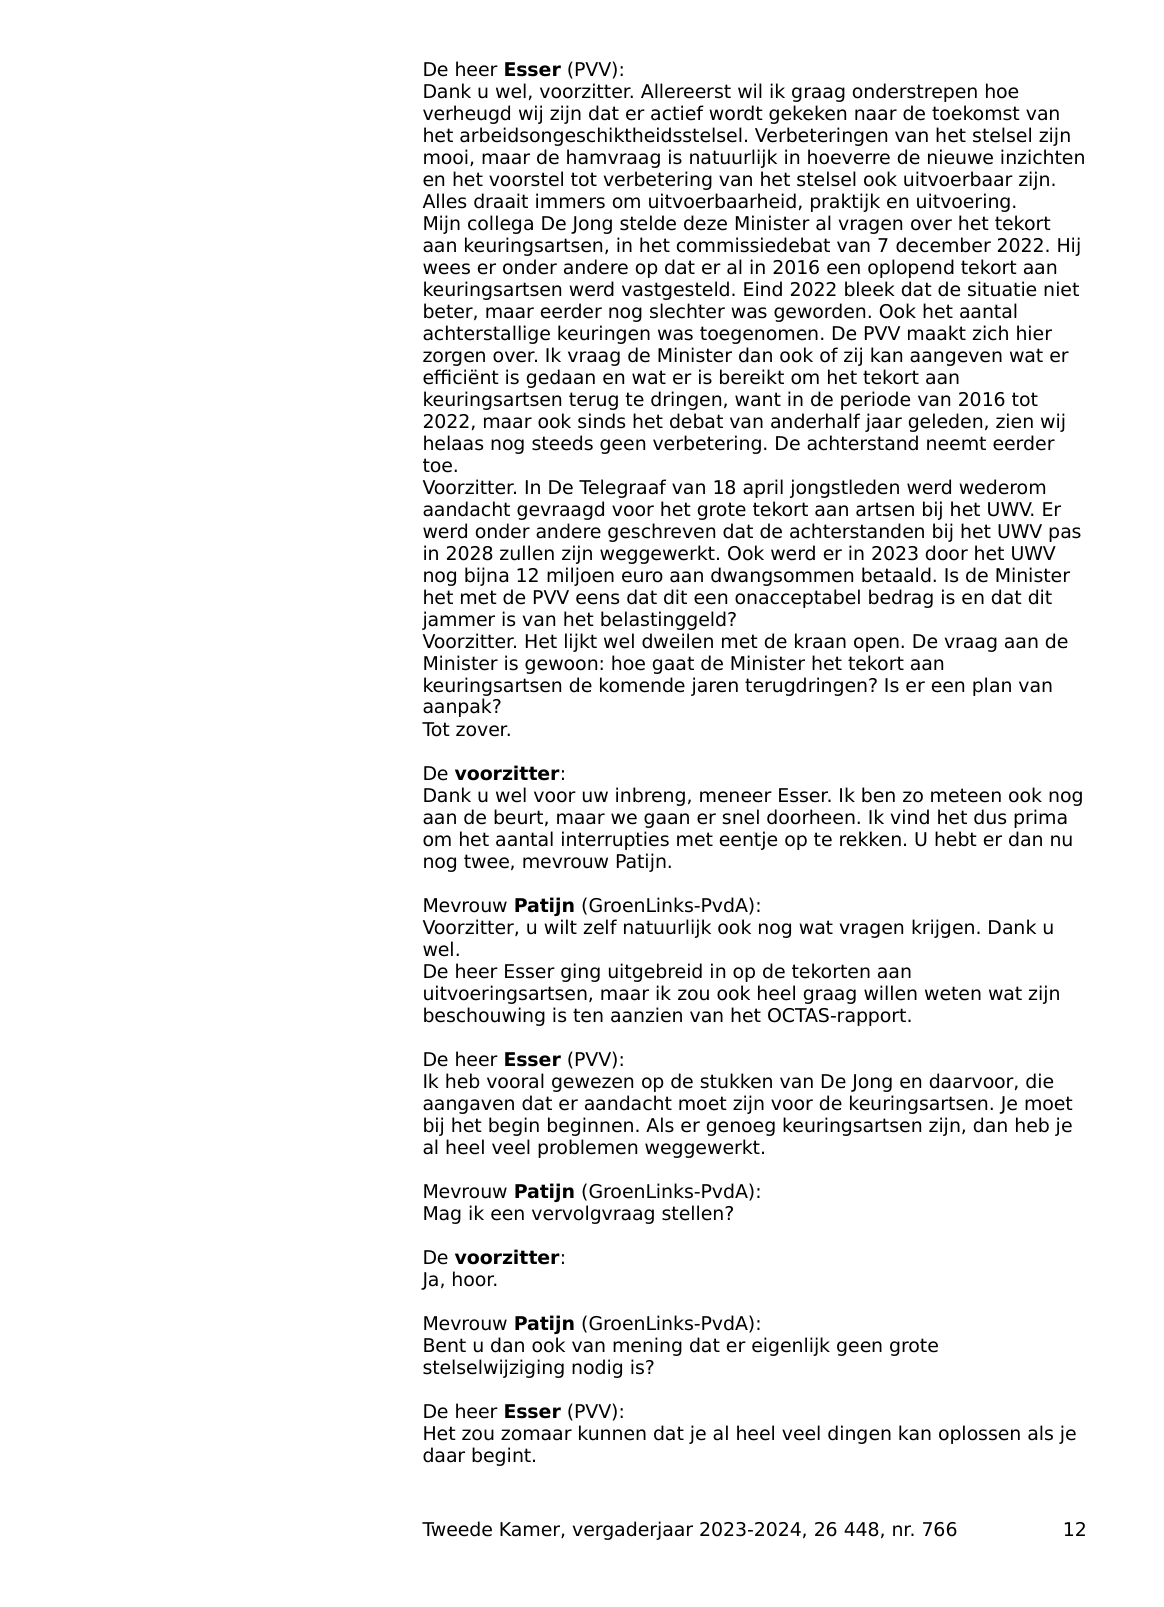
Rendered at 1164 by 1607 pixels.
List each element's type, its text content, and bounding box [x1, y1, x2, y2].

text Bent u dan ook van mening dat er eigenlijk geen grote stelselwijziging nodig is? [422, 1335, 1087, 1379]
text De voorzitter: [422, 1247, 1087, 1269]
text De heer Esser (PVV): [422, 1401, 1087, 1423]
text De heer Esser (PVV): [422, 1049, 1087, 1071]
text De voorzitter: [422, 763, 1087, 784]
text Mijn collega De Jong stelde deze Minister al vragen over het tekort aan keuringsartsen, in het commissiedebat van 7 december 2022. Hij wees er onder andere op dat er al in 2016 een oplopend tekort aan keuringsartsen werd vastgesteld. Eind 2022 bleek dat de situatie niet beter, maar eerder nog slechter was geworden. Ook het aantal achterstallige keuringen was toegenomen. De PVV maakt zich hier zorgen over. Ik vraag de Minister dan ook of zij kan aangeven wat er efficiënt is gedaan en wat er is bereikt om het tekort aan keuringsartsen terug te dringen, want in de periode van 2016 tot 2022, maar ook sinds het debat van anderhalf jaar geleden, zien wij helaas nog steeds geen verbetering. De achterstand neemt eerder toe. [422, 213, 1087, 477]
text Voorzitter. Het lijkt wel dweilen met de kraan open. De vraag aan de Minister is gewoon: hoe gaat de Minister het tekort aan keuringsartsen de komende jaren terugdringen? Is er een plan van aanpak? [422, 631, 1087, 718]
text Het zou zomaar kunnen dat je al heel veel dingen kan oplossen als je daar begint. [422, 1423, 1087, 1467]
text Dank u wel voor uw inbreng, meneer Esser. Ik ben zo meteen ook nog aan de beurt, maar we gaan er snel doorheen. Ik vind het dus prima om het aantal interrupties met eentje op te rekken. U hebt er dan nu nog twee, mevrouw Patijn. [422, 784, 1087, 872]
text Tot zover. [422, 718, 1087, 740]
text Dank u wel, voorzitter. Allereerst wil ik graag onderstrepen hoe verheugd wij zijn dat er actief wordt gekeken naar de toekomst van het arbeidsongeschiktheidsstelsel. Verbeteringen van het stelsel zijn mooi, maar de hamvraag is natuurlijk in hoeverre de nieuwe inzichten en het voorstel tot verbetering van het stelsel ook uitvoerbaar zijn. Alles draait immers om uitvoerbaarheid, praktijk en uitvoering. [422, 81, 1087, 213]
text Mevrouw Patijn (GroenLinks-PvdA): [422, 1181, 1087, 1203]
text De heer Esser ging uitgebreid in op de tekorten aan uitvoeringsartsen, maar ik zou ook heel graag willen weten wat zijn beschouwing is ten aanzien van het OCTAS-rapport. [422, 961, 1087, 1027]
text Ik heb vooral gewezen op de stukken van De Jong en daarvoor, die aangaven dat er aandacht moet zijn voor de keuringsartsen. Je moet bij het begin beginnen. Als er genoeg keuringsartsen zijn, dan heb je al heel veel problemen weggewerkt. [422, 1071, 1087, 1159]
text Ja, hoor. [422, 1269, 1087, 1291]
text Voorzitter, u wilt zelf natuurlijk ook nog wat vragen krijgen. Dank u wel. [422, 917, 1087, 961]
text Mevrouw Patijn (GroenLinks-PvdA): [422, 1313, 1087, 1335]
text Voorzitter. In De Telegraaf van 18 april jongstleden werd wederom aandacht gevraagd voor het grote tekort aan artsen bij het UWV. Er werd onder andere geschreven dat de achterstanden bij het UWV pas in 2028 zullen zijn weggewerkt. Ook werd er in 2023 door het UWV nog bijna 12 miljoen euro aan dwangsommen betaald. Is de Minister het met de PVV eens dat dit een onacceptabel bedrag is en dat dit jammer is van het belastinggeld? [422, 477, 1087, 631]
text De heer Esser (PVV): [422, 59, 1087, 81]
text Mag ik een vervolgvraag stellen? [422, 1203, 1087, 1225]
text Mevrouw Patijn (GroenLinks-PvdA): [422, 895, 1087, 917]
